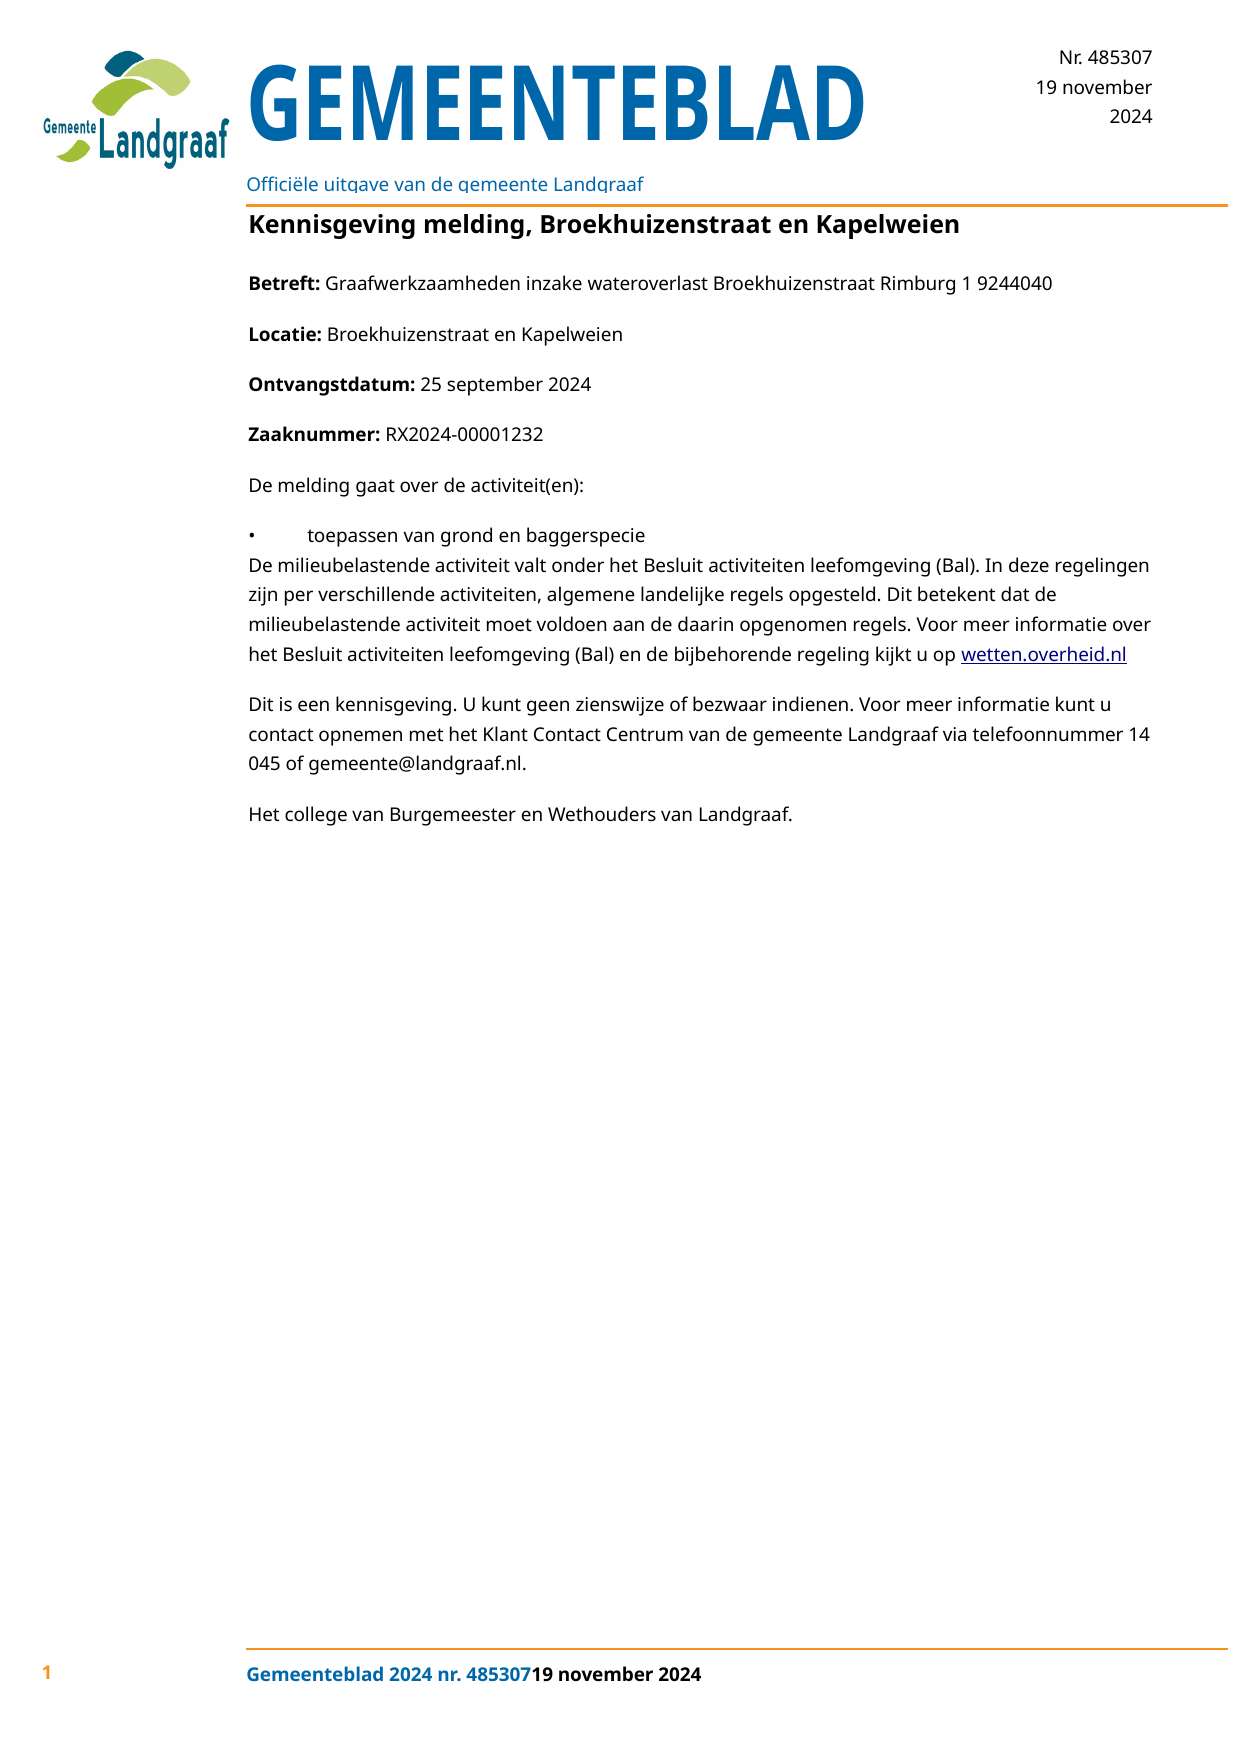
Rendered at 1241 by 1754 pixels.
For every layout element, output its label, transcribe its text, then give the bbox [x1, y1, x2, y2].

text De melding gaat over de activiteit(en): [248, 472, 1152, 498]
text Ontvangstdatum: 25 september 2024 [248, 371, 1152, 397]
list toepassen van grond en baggerspecie [248, 522, 1152, 548]
picture [41, 47, 231, 172]
text Locatie: Broekhuizenstraat en Kapelweien [248, 321, 1152, 346]
text Dit is een kennisgeving. U kunt geen zienswijze of bezwaar indienen. Voor meer informatie kunt u contact opnemen met het Klant Contact Centrum van de gemeente Landgraaf via telefoonnummer 14 045 of gemeente@landgraaf.nl. [248, 691, 1152, 776]
text Het college van Burgemeester en Wethouders van Landgraaf. [248, 801, 1152, 826]
text De milieubelastende activiteit valt onder het Besluit activiteiten leefomgeving (Bal). In deze regelingen zijn per verschillende activiteiten, algemene landelijke regels opgesteld. Dit betekent dat de milieubelastende activiteit moet voldoen aan de daarin opgenomen regels. Voor meer informatie over het Besluit activiteiten leefomgeving (Bal) en de bijbehorende regeling kijkt u op wetten.overheid.nl [248, 552, 1152, 666]
text Betreft: Graafwerkzaamheden inzake wateroverlast Broekhuizenstraat Rimburg 1 9244040 [248, 270, 1152, 296]
text Kennisgeving melding, Broekhuizenstraat en Kapelweien [248, 207, 1152, 241]
text Zaaknummer: RX2024-00001232 [248, 422, 1152, 447]
